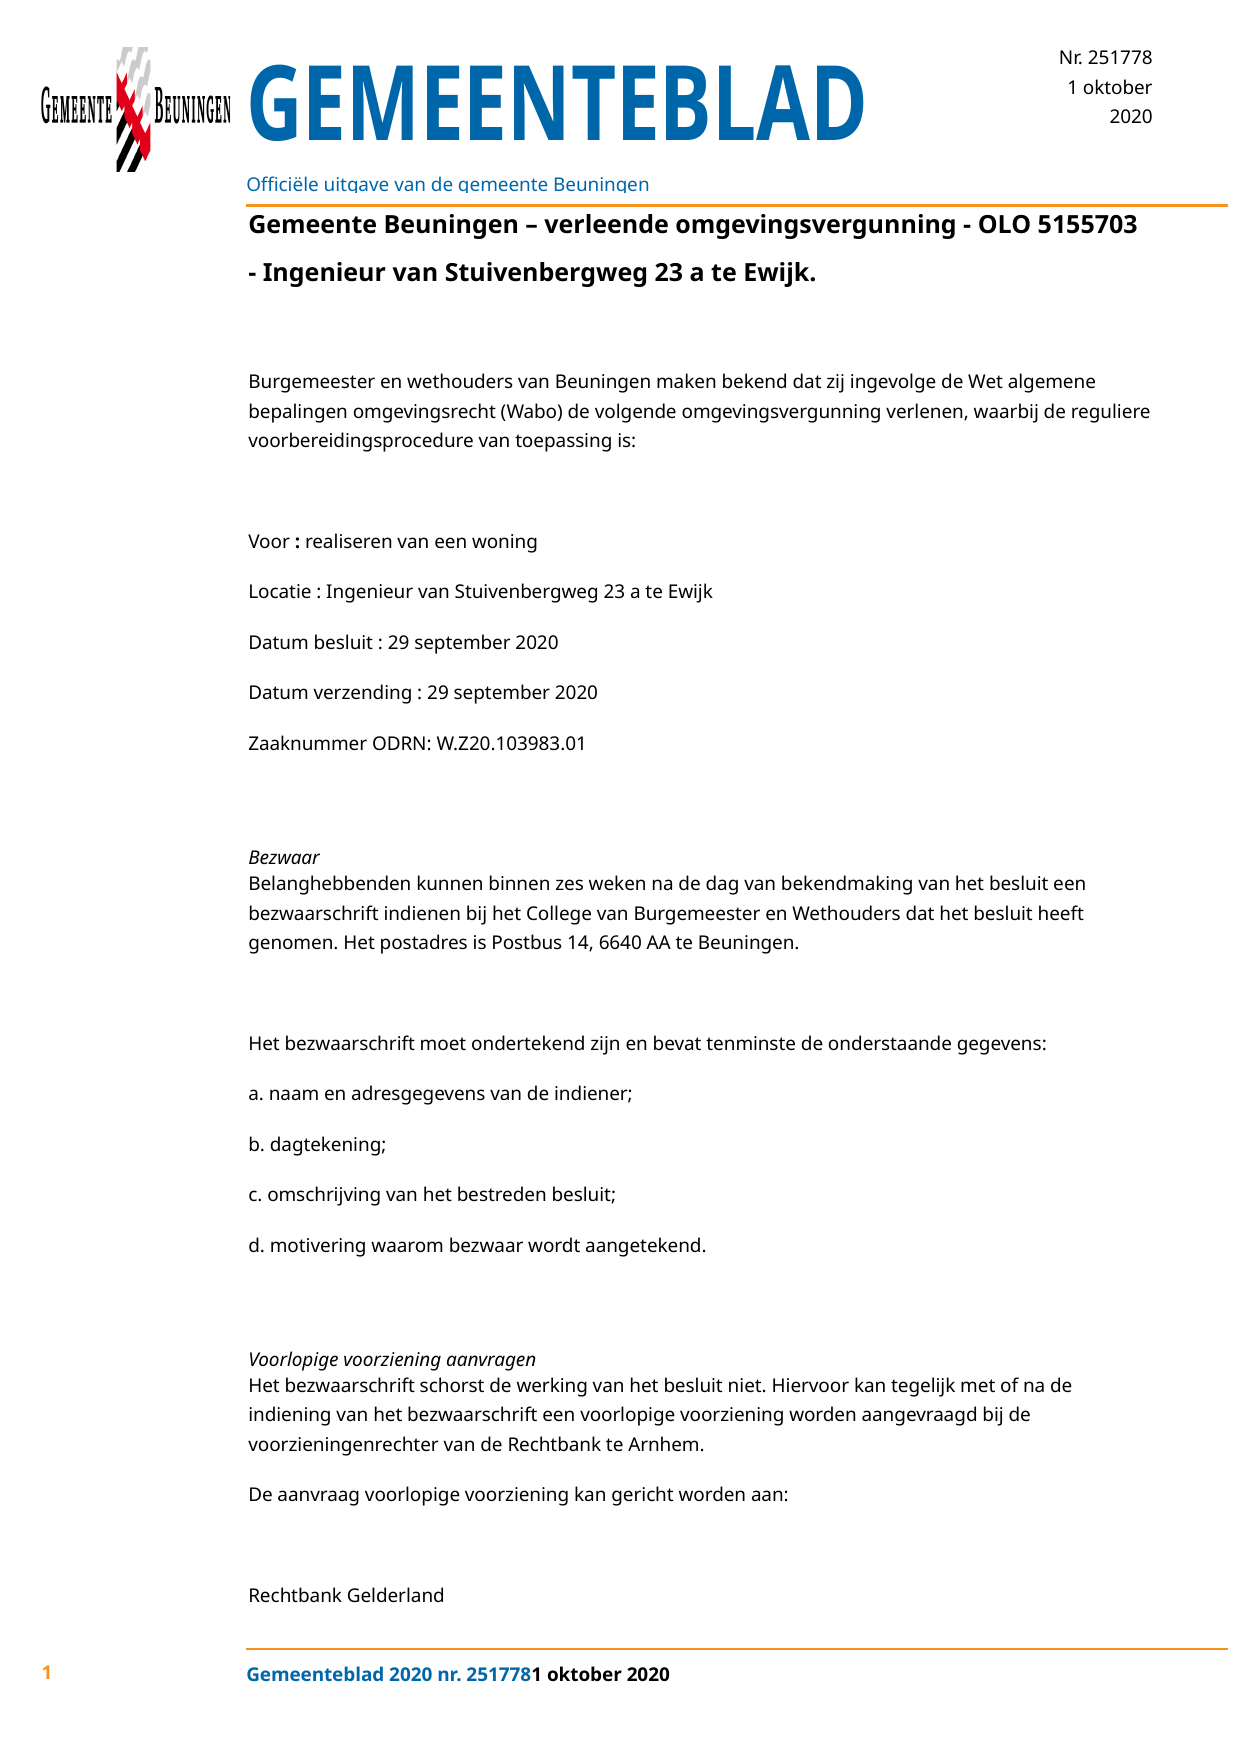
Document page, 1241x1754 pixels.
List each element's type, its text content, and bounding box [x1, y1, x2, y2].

text a. naam en adresgegevens van de indiener; [248, 1081, 1152, 1106]
text Burgemeester en wethouders van Beuningen maken bekend dat zij ingevolge de Wet algemene bepalingen omgevingsrecht (Wabo) de volgende omgevingsvergunning verlenen, waarbij de reguliere voorbereidingsprocedure van toepassing is: [248, 368, 1152, 453]
text Rechtbank Gelderland [248, 1582, 1152, 1608]
text Zaaknummer ODRN: W.Z20.103983.01 [248, 730, 1152, 756]
text Datum besluit : 29 september 2020 [248, 629, 1152, 655]
text Voorlopige voorziening aanvragen [248, 1346, 1152, 1372]
text Voor : realiseren van een woning [248, 528, 1152, 554]
text Het bezwaarschrift schorst de werking van het besluit niet. Hiervoor kan tegelijk met of na de indiening van het bezwaarschrift een voorlopige voorziening worden aangevraagd bij de voorzieningenrechter van de Rechtbank te Arnhem. [248, 1372, 1152, 1457]
text Locatie : Ingenieur van Stuivenbergweg 23 a te Ewijk [248, 579, 1152, 604]
text d. motivering waarom bezwaar wordt aangetekend. [248, 1232, 1152, 1257]
text Gemeente Beuningen – verleende omgevingsvergunning - OLO 5155703 - Ingenieur van Stuivenbergweg 23 a te Ewijk. [248, 207, 1152, 288]
text Belanghebbenden kunnen binnen zes weken na de dag van bekendmaking van het besluit een bezwaarschrift indienen bij het College van Burgemeester en Wethouders dat het besluit heeft genomen. Het postadres is Postbus 14, 6640 AA te Beuningen. [248, 870, 1152, 955]
text c. omschrijving van het bestreden besluit; [248, 1181, 1152, 1207]
text Datum verzending : 29 september 2020 [248, 679, 1152, 705]
text Het bezwaarschrift moet ondertekend zijn en bevat tenminste de onderstaande gegevens: [248, 1030, 1152, 1056]
text b. dagtekening; [248, 1131, 1152, 1157]
text Bezwaar [248, 844, 1152, 870]
text De aanvraag voorlopige voorziening kan gericht worden aan: [248, 1481, 1152, 1507]
picture [41, 47, 231, 172]
